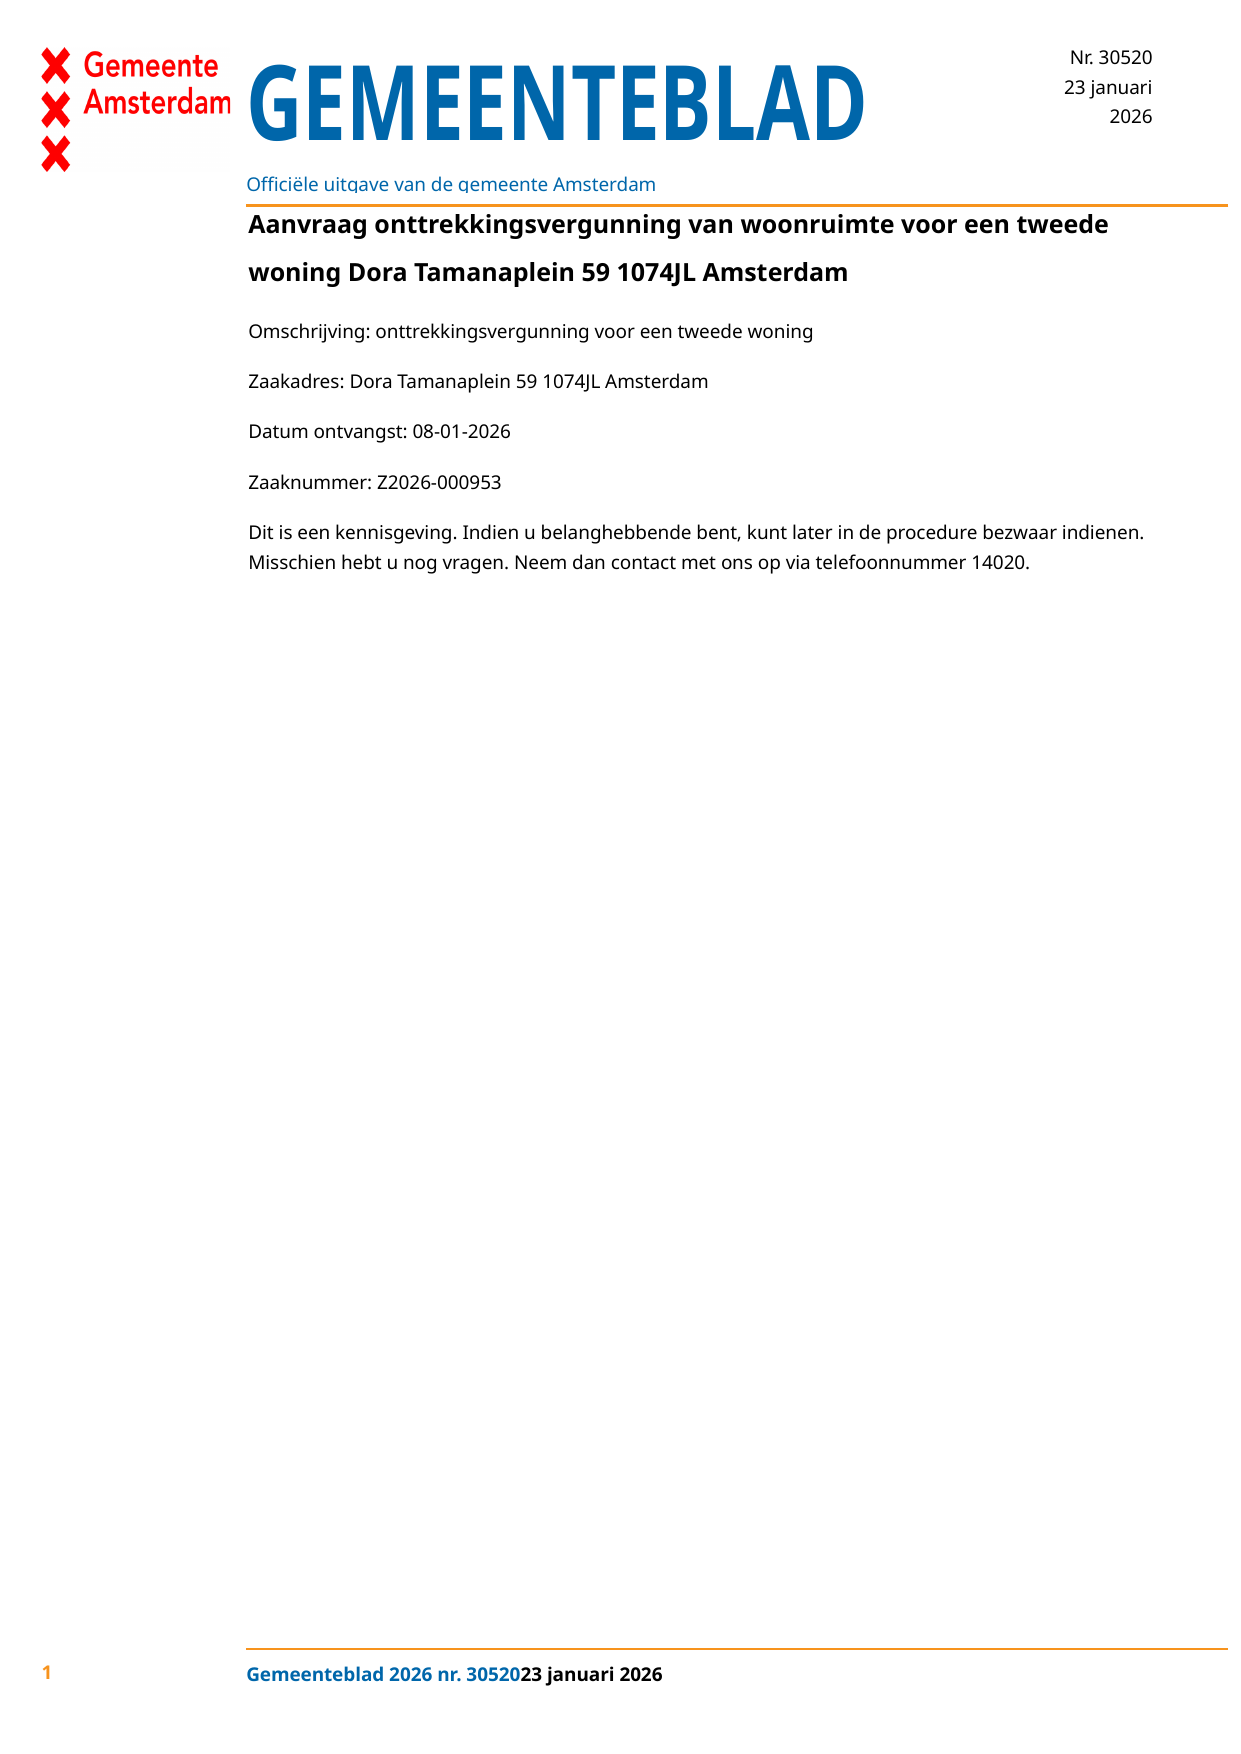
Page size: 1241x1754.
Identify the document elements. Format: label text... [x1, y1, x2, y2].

text Datum ontvangst: 08-01-2026 [248, 419, 1152, 444]
picture [41, 47, 231, 172]
text Dit is een kennisgeving. Indien u belanghebbende bent, kunt later in de procedure bezwaar indienen. Misschien hebt u nog vragen. Neem dan contact met ons op via telefoonnummer 14020. [248, 519, 1152, 575]
text Aanvraag onttrekkingsvergunning van woonruimte voor een tweede woning Dora Tamanaplein 59 1074JL Amsterdam [248, 207, 1152, 288]
text Zaaknummer: Z2026-000953 [248, 469, 1152, 495]
text Zaakadres: Dora Tamanaplein 59 1074JL Amsterdam [248, 368, 1152, 394]
text Omschrijving: onttrekkingsvergunning voor een tweede woning [248, 318, 1152, 344]
